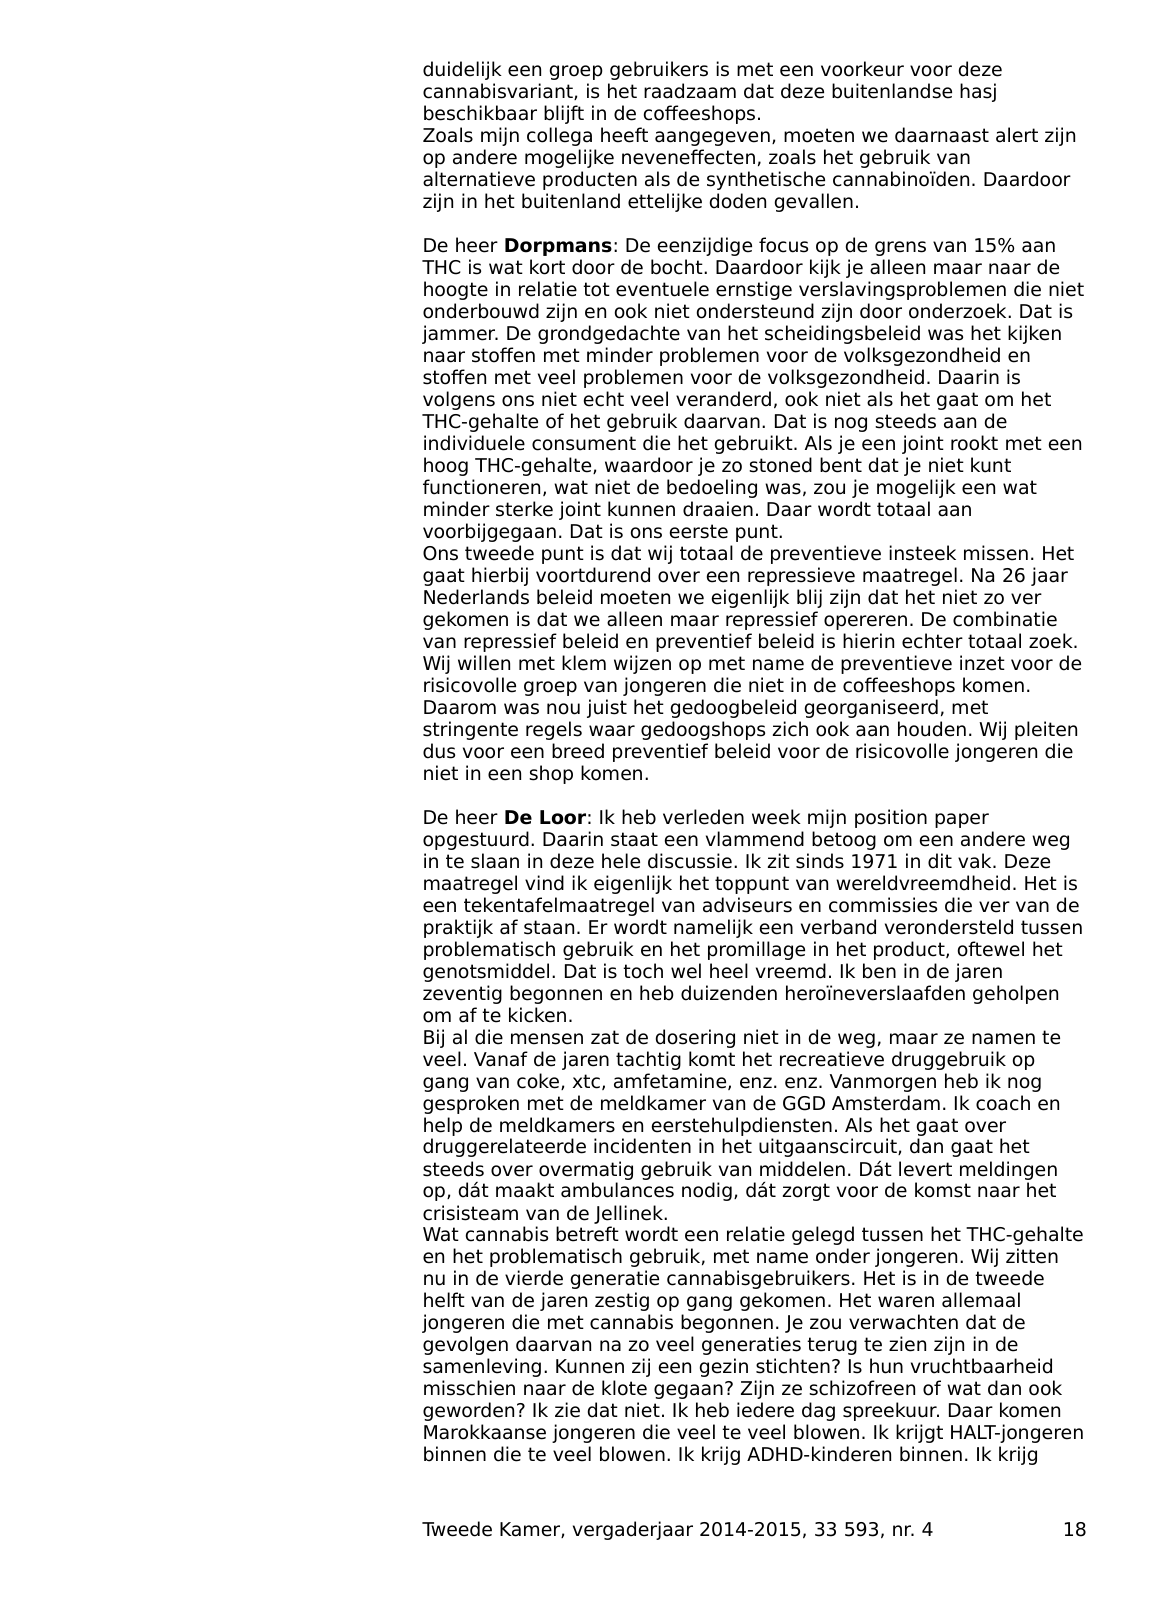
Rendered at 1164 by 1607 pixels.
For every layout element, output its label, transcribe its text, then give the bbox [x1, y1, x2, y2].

text De heer De Loor: Ik heb verleden week mijn position paper opgestuurd. Daarin staat een vlammend betoog om een andere weg in te slaan in deze hele discussie. Ik zit sinds 1971 in dit vak. Deze maatregel vind ik eigenlijk het toppunt van wereldvreemdheid. Het is een tekentafelmaatregel van adviseurs en commissies die ver van de praktijk af staan. Er wordt namelijk een verband verondersteld tussen problematisch gebruik en het promillage in het product, oftewel het genotsmiddel. Dat is toch wel heel vreemd. Ik ben in de jaren zeventig begonnen en heb duizenden heroïneverslaafden geholpen om af te kicken. [422, 807, 1087, 1027]
text Ons tweede punt is dat wij totaal de preventieve insteek missen. Het gaat hierbij voortdurend over een repressieve maatregel. Na 26 jaar Nederlands beleid moeten we eigenlijk blij zijn dat het niet zo ver gekomen is dat we alleen maar repressief opereren. De combinatie van repressief beleid en preventief beleid is hierin echter totaal zoek. Wij willen met klem wijzen op met name de preventieve inzet voor de risicovolle groep van jongeren die niet in de coffeeshops komen. Daarom was nou juist het gedoogbeleid georganiseerd, met stringente regels waar gedoogshops zich ook aan houden. Wij pleiten dus voor een breed preventief beleid voor de risicovolle jongeren die niet in een shop komen. [422, 543, 1087, 784]
text Bij al die mensen zat de dosering niet in de weg, maar ze namen te veel. Vanaf de jaren tachtig komt het recreatieve druggebruik op gang van coke, xtc, amfetamine, enz. enz. Vanmorgen heb ik nog gesproken met de meldkamer van de GGD Amsterdam. Ik coach en help de meldkamers en eerstehulpdiensten. Als het gaat over druggerelateerde incidenten in het uitgaanscircuit, dan gaat het steeds over overmatig gebruik van middelen. Dát levert meldingen op, dát maakt ambulances nodig, dát zorgt voor de komst naar het crisisteam van de Jellinek. [422, 1027, 1087, 1224]
text Zoals mijn collega heeft aangegeven, moeten we daarnaast alert zijn op andere mogelijke neveneffecten, zoals het gebruik van alternatieve producten als de synthetische cannabinoïden. Daardoor zijn in het buitenland ettelijke doden gevallen. [422, 125, 1087, 213]
text De heer Dorpmans: De eenzijdige focus op de grens van 15% aan THC is wat kort door de bocht. Daardoor kijk je alleen maar naar de hoogte in relatie tot eventuele ernstige verslavingsproblemen die niet onderbouwd zijn en ook niet ondersteund zijn door onderzoek. Dat is jammer. De grondgedachte van het scheidingsbeleid was het kijken naar stoffen met minder problemen voor de volksgezondheid en stoffen met veel problemen voor de volksgezondheid. Daarin is volgens ons niet echt veel veranderd, ook niet als het gaat om het THC-gehalte of het gebruik daarvan. Dat is nog steeds aan de individuele consument die het gebruikt. Als je een joint rookt met een hoog THC-gehalte, waardoor je zo stoned bent dat je niet kunt functioneren, wat niet de bedoeling was, zou je mogelijk een wat minder sterke joint kunnen draaien. Daar wordt totaal aan voorbijgegaan. Dat is ons eerste punt. [422, 235, 1087, 543]
text duidelijk een groep gebruikers is met een voorkeur voor deze cannabisvariant, is het raadzaam dat deze buitenlandse hasj beschikbaar blijft in de coffeeshops. [422, 59, 1087, 125]
text Wat cannabis betreft wordt een relatie gelegd tussen het THC-gehalte en het problematisch gebruik, met name onder jongeren. Wij zitten nu in de vierde generatie cannabisgebruikers. Het is in de tweede helft van de jaren zestig op gang gekomen. Het waren allemaal jongeren die met cannabis begonnen. Je zou verwachten dat de gevolgen daarvan na zo veel generaties terug te zien zijn in de samenleving. Kunnen zij een gezin stichten? Is hun vruchtbaarheid misschien naar de klote gegaan? Zijn ze schizofreen of wat dan ook geworden? Ik zie dat niet. Ik heb iedere dag spreekuur. Daar komen Marokkaanse jongeren die veel te veel blowen. Ik krijgt HALT-jongeren binnen die te veel blowen. Ik krijg ADHD-kinderen binnen. Ik krijg [422, 1224, 1087, 1466]
